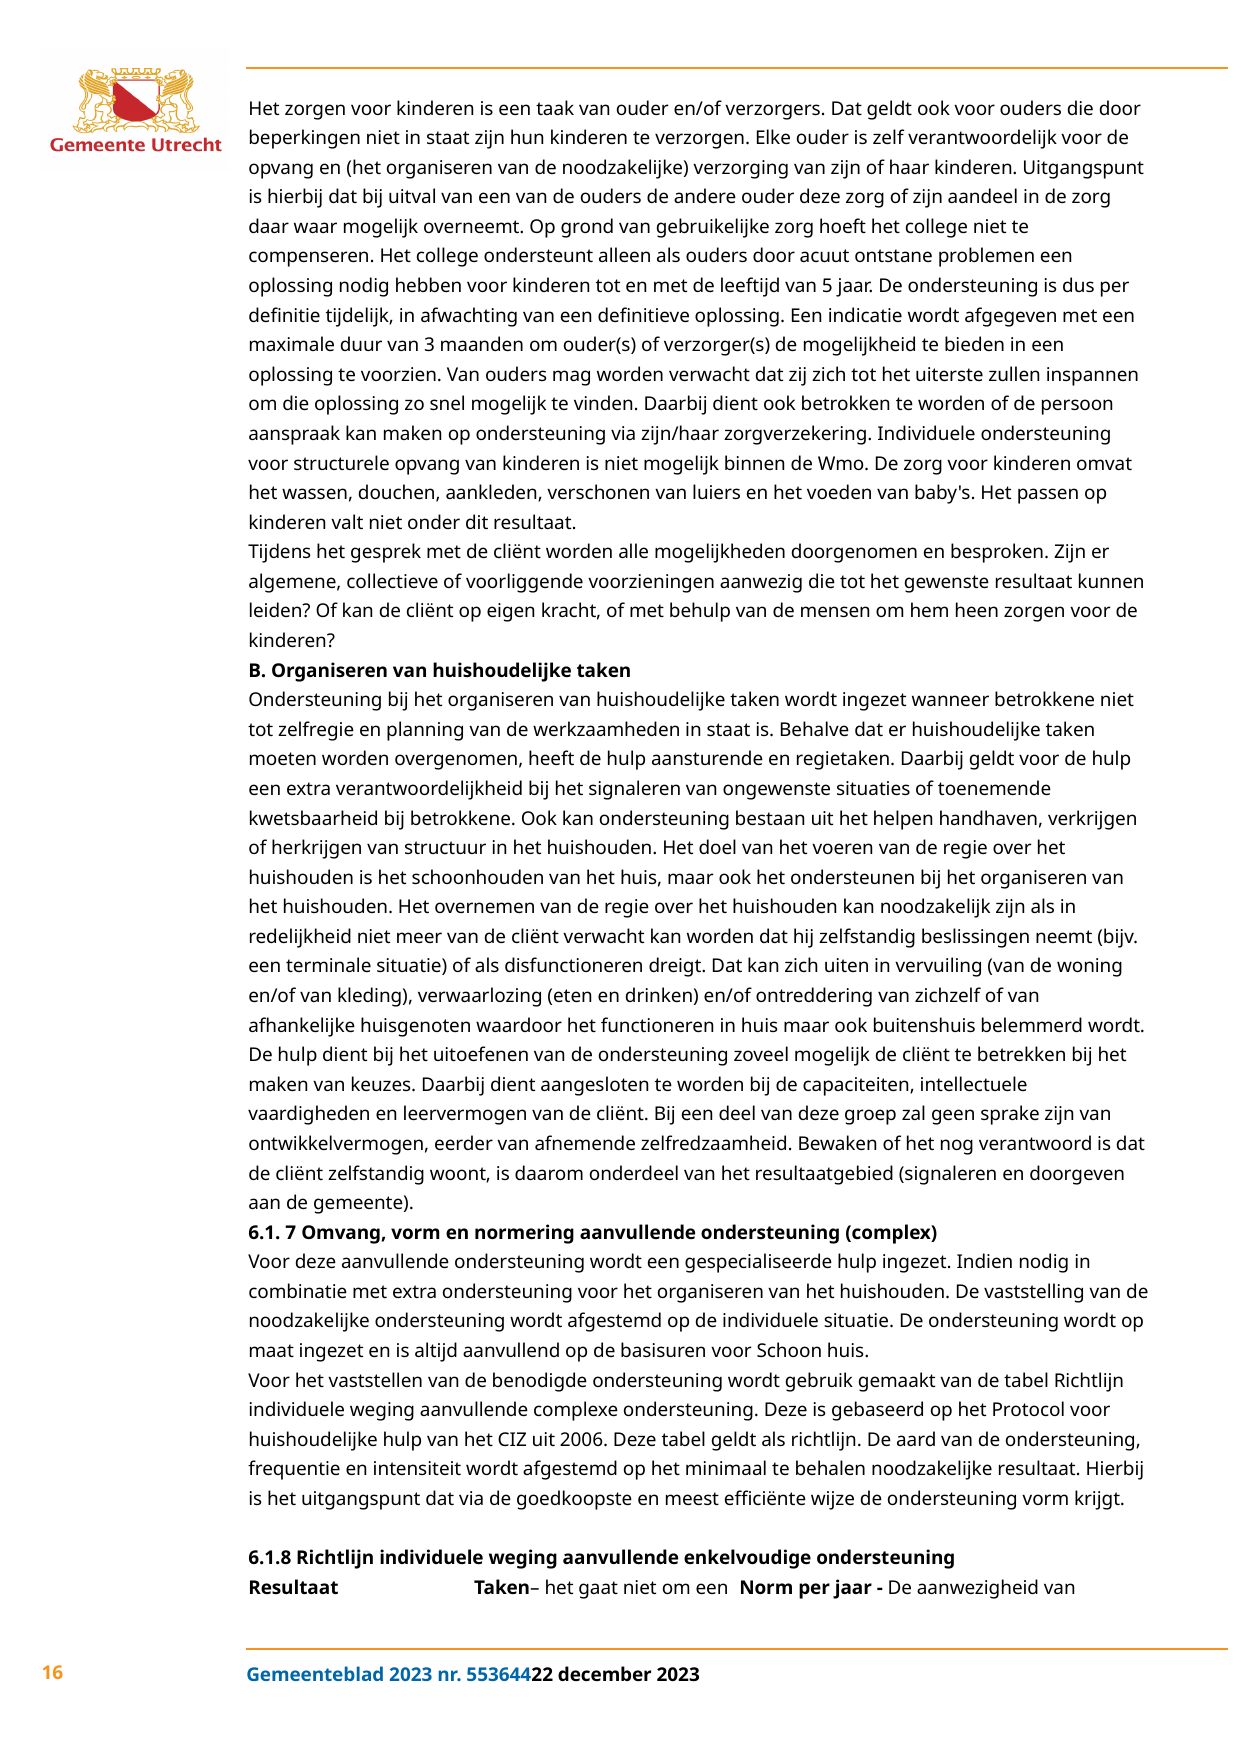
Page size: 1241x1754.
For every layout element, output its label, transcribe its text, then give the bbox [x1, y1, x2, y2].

text 6.1. 7 Omvang, vorm en normering aanvullende ondersteuning (complex) [248, 1219, 1152, 1245]
text Ondersteuning bij het organiseren van huishoudelijke taken wordt ingezet wanneer betrokkene niet tot zelfregie en planning van de werkzaamheden in staat is. Behalve dat er huishoudelijke taken moeten worden overgenomen, heeft de hulp aansturende en regietaken. Daarbij geldt voor de hulp een extra verantwoordelijkheid bij het signaleren van ongewenste situaties of toenemende kwetsbaarheid bij betrokkene. Ook kan ondersteuning bestaan uit het helpen handhaven, verkrijgen of herkrijgen van structuur in het huishouden. Het doel van het voeren van de regie over het huishouden is het schoonhouden van het huis, maar ook het ondersteunen bij het organiseren van het huishouden. Het overnemen van de regie over het huishouden kan noodzakelijk zijn als in redelijkheid niet meer van de cliënt verwacht kan worden dat hij zelfstandig beslissingen neemt (bijv. een terminale situatie) of als disfunctioneren dreigt. Dat kan zich uiten in vervuiling (van de woning en/of van kleding), verwaarlozing (eten en drinken) en/of ontreddering van zichzelf of van afhankelijke huisgenoten waardoor het functioneren in huis maar ook buitenshuis belemmerd wordt. De hulp dient bij het uitoefenen van de ondersteuning zoveel mogelijk de cliënt te betrekken bij het maken van keuzes. Daarbij dient aangesloten te worden bij de capaciteiten, intellectuele vaardigheden en leervermogen van de cliënt. Bij een deel van deze groep zal geen sprake zijn van ontwikkelvermogen, eerder van afnemende zelfredzaamheid. Bewaken of het nog verantwoord is dat de cliënt zelfstandig woont, is daarom onderdeel van het resultaatgebied (signaleren en doorgeven aan de gemeente). [248, 686, 1152, 1215]
text Voor het vaststellen van de benodigde ondersteuning wordt gebruik gemaakt van de tabel Richtlijn individuele weging aanvullende complexe ondersteuning. Deze is gebaseerd op het Protocol voor huishoudelijke hulp van het CIZ uit 2006. Deze tabel geldt als richtlijn. De aard van de ondersteuning, frequentie en intensiteit wordt afgestemd op het minimaal te behalen noodzakelijke resultaat. Hierbij is het uitgangspunt dat via de goedkoopste en meest efficiënte wijze de ondersteuning vorm krijgt. [248, 1367, 1152, 1511]
table_header Norm per jaar - De aanwezigheid van [739, 1574, 1152, 1600]
table_header Resultaat [248, 1574, 474, 1600]
text Voor deze aanvullende ondersteuning wordt een gespecialiseerde hulp ingezet. Indien nodig in combinatie met extra ondersteuning voor het organiseren van het huishouden. De vaststelling van de noodzakelijke ondersteuning wordt afgestemd op de individuele situatie. De ondersteuning wordt op maat ingezet en is altijd aanvullend op de basisuren voor Schoon huis. [248, 1248, 1152, 1363]
text B. Organiseren van huishoudelijke taken [248, 657, 1152, 683]
text Het zorgen voor kinderen is een taak van ouder en/of verzorgers. Dat geldt ook voor ouders die door beperkingen niet in staat zijn hun kinderen te verzorgen. Elke ouder is zelf verantwoordelijk voor de opvang en (het organiseren van de noodzakelijke) verzorging van zijn of haar kinderen. Uitgangspunt is hierbij dat bij uitval van een van de ouders de andere ouder deze zorg of zijn aandeel in de zorg daar waar mogelijk overneemt. Op grond van gebruikelijke zorg hoeft het college niet te compenseren. Het college ondersteunt alleen als ouders door acuut ontstane problemen een oplossing nodig hebben voor kinderen tot en met de leeftijd van 5 jaar. De ondersteuning is dus per definitie tijdelijk, in afwachting van een definitieve oplossing. Een indicatie wordt afgegeven met een maximale duur van 3 maanden om ouder(s) of verzorger(s) de mogelijkheid te bieden in een oplossing te voorzien. Van ouders mag worden verwacht dat zij zich tot het uiterste zullen inspannen om die oplossing zo snel mogelijk te vinden. Daarbij dient ook betrokken te worden of de persoon aanspraak kan maken op ondersteuning via zijn/haar zorgverzekering. Individuele ondersteuning voor structurele opvang van kinderen is niet mogelijk binnen de Wmo. De zorg voor kinderen omvat het wassen, douchen, aankleden, verschonen van luiers en het voeden van baby's. Het passen op kinderen valt niet onder dit resultaat. [248, 95, 1152, 535]
picture [41, 47, 231, 172]
text Tijdens het gesprek met de cliënt worden alle mogelijkheden doorgenomen en besproken. Zijn er algemene, collectieve of voorliggende voorzieningen aanwezig die tot het gewenste resultaat kunnen leiden? Of kan de cliënt op eigen kracht, of met behulp van de mensen om hem heen zorgen voor de kinderen? [248, 538, 1152, 653]
text 6.1.8 Richtlijn individuele weging aanvullende enkelvoudige ondersteuning [248, 1544, 1152, 1570]
table_header Taken– het gaat niet om een [474, 1574, 739, 1600]
